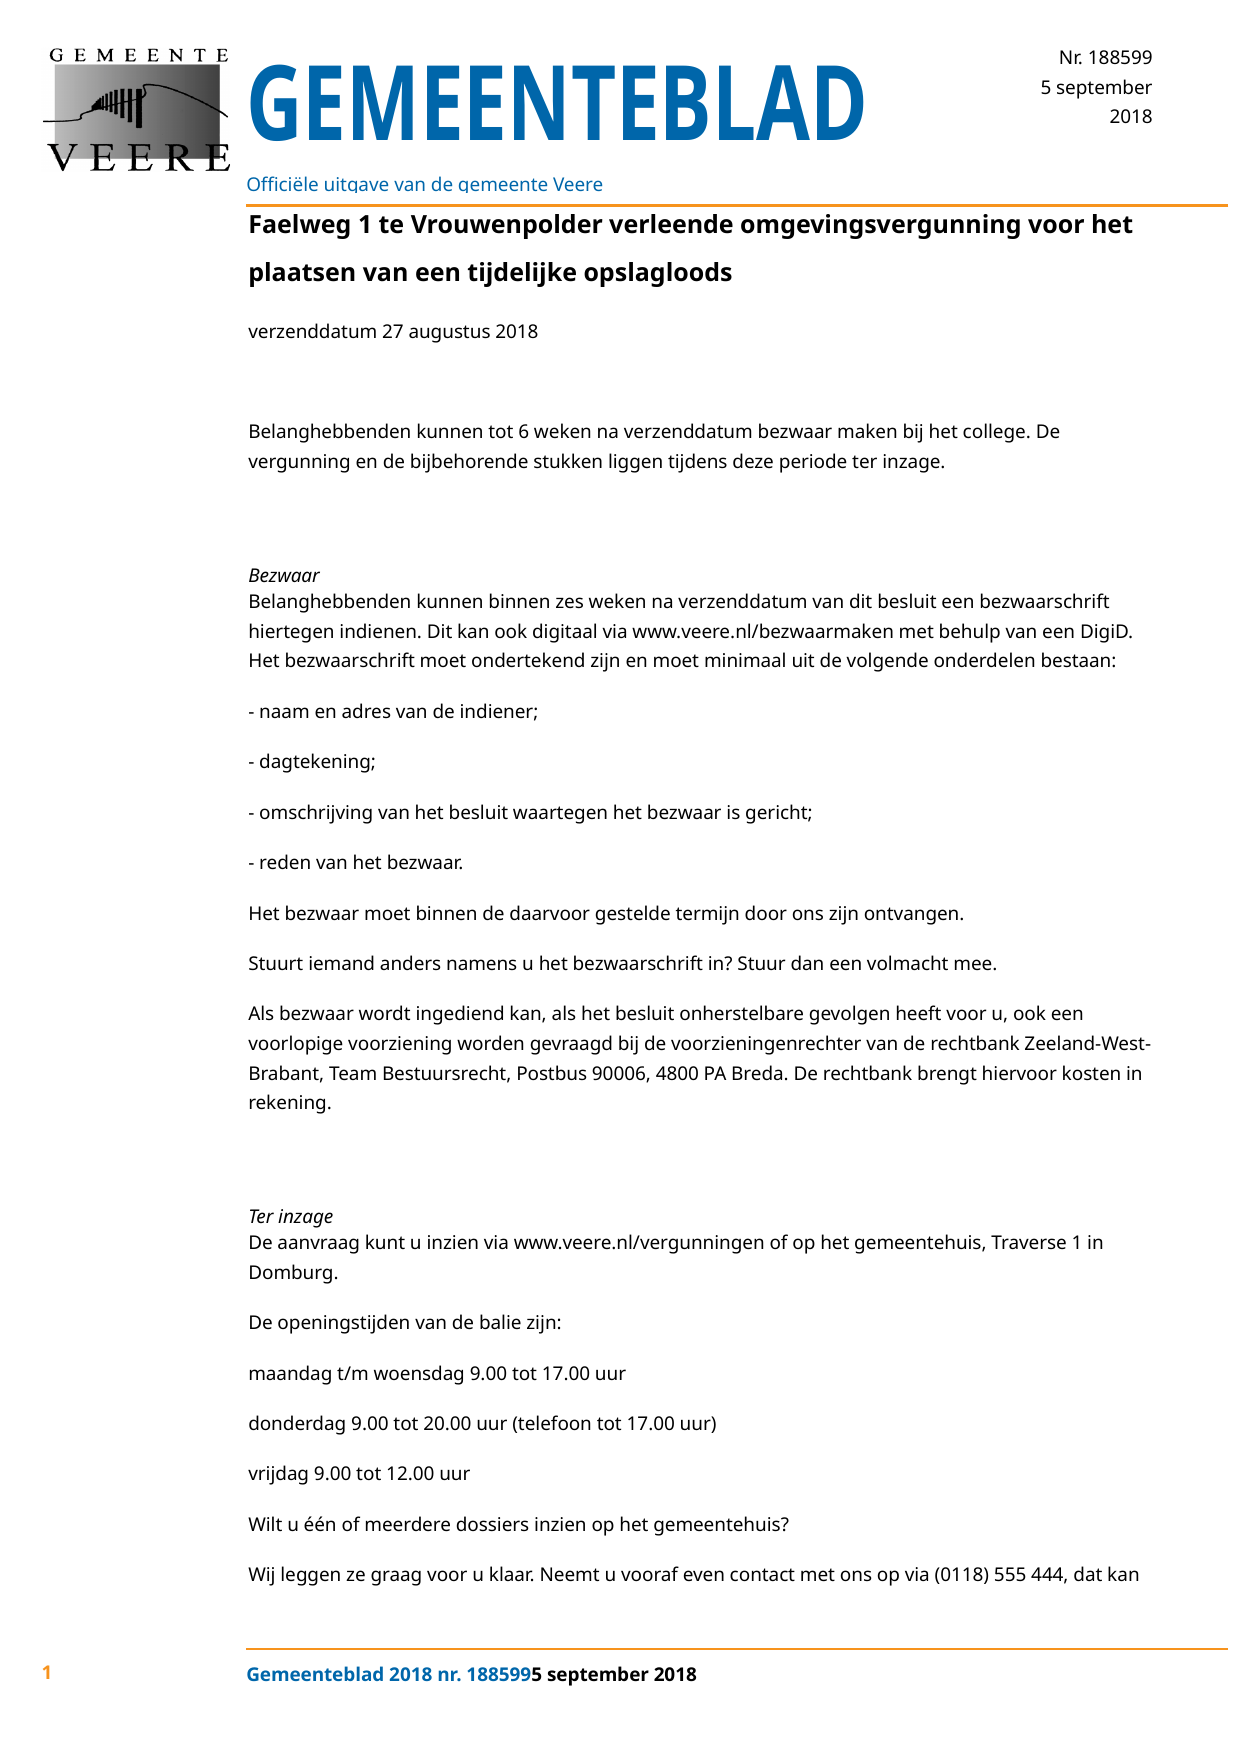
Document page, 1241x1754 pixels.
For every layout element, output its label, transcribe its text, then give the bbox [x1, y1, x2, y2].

text donderdag 9.00 tot 20.00 uur (telefoon tot 17.00 uur) [248, 1410, 1152, 1436]
text - naam en adres van de indiener; [248, 698, 1152, 724]
text verzenddatum 27 augustus 2018 [248, 318, 1152, 344]
text vrijdag 9.00 tot 12.00 uur [248, 1461, 1152, 1486]
text De openingstijden van de balie zijn: [248, 1309, 1152, 1335]
text - omschrijving van het besluit waartegen het bezwaar is gericht; [248, 799, 1152, 824]
text Als bezwaar wordt ingediend kan, als het besluit onherstelbare gevolgen heeft voor u, ook een voorlopige voorziening worden gevraagd bij de voorzieningenrechter van de rechtbank Zeeland-West-Brabant, Team Bestuursrecht, Postbus 90006, 4800 PA Breda. De rechtbank brengt hiervoor kosten in rekening. [248, 1001, 1152, 1115]
text - reden van het bezwaar. [248, 849, 1152, 875]
picture [41, 47, 231, 172]
text Faelweg 1 te Vrouwenpolder verleende omgevingsvergunning voor het plaatsen van een tijdelijke opslagloods [248, 207, 1152, 288]
text Ter inzage [248, 1204, 1152, 1229]
text Wij leggen ze graag voor u klaar. Neemt u vooraf even contact met ons op via (0118) 555 444, dat kan [248, 1561, 1152, 1587]
text - dagtekening; [248, 748, 1152, 774]
text Wilt u één of meerdere dossiers inzien op het gemeentehuis? [248, 1511, 1152, 1537]
text maandag t/m woensdag 9.00 tot 17.00 uur [248, 1360, 1152, 1386]
text Belanghebbenden kunnen tot 6 weken na verzenddatum bezwaar maken bij het college. De vergunning en de bijbehorende stukken liggen tijdens deze periode ter inzage. [248, 419, 1152, 474]
text Belanghebbenden kunnen binnen zes weken na verzenddatum van dit besluit een bezwaarschrift hiertegen indienen. Dit kan ook digitaal via www.veere.nl/bezwaarmaken met behulp van een DigiD. Het bezwaarschrift moet ondertekend zijn en moet minimaal uit de volgende onderdelen bestaan: [248, 588, 1152, 673]
text Bezwaar [248, 563, 1152, 588]
text Het bezwaar moet binnen de daarvoor gestelde termijn door ons zijn ontvangen. [248, 900, 1152, 925]
text De aanvraag kunt u inzien via www.veere.nl/vergunningen of op het gemeentehuis, Traverse 1 in Domburg. [248, 1229, 1152, 1285]
text Stuurt iemand anders namens u het bezwaarschrift in? Stuur dan een volmacht mee. [248, 950, 1152, 976]
